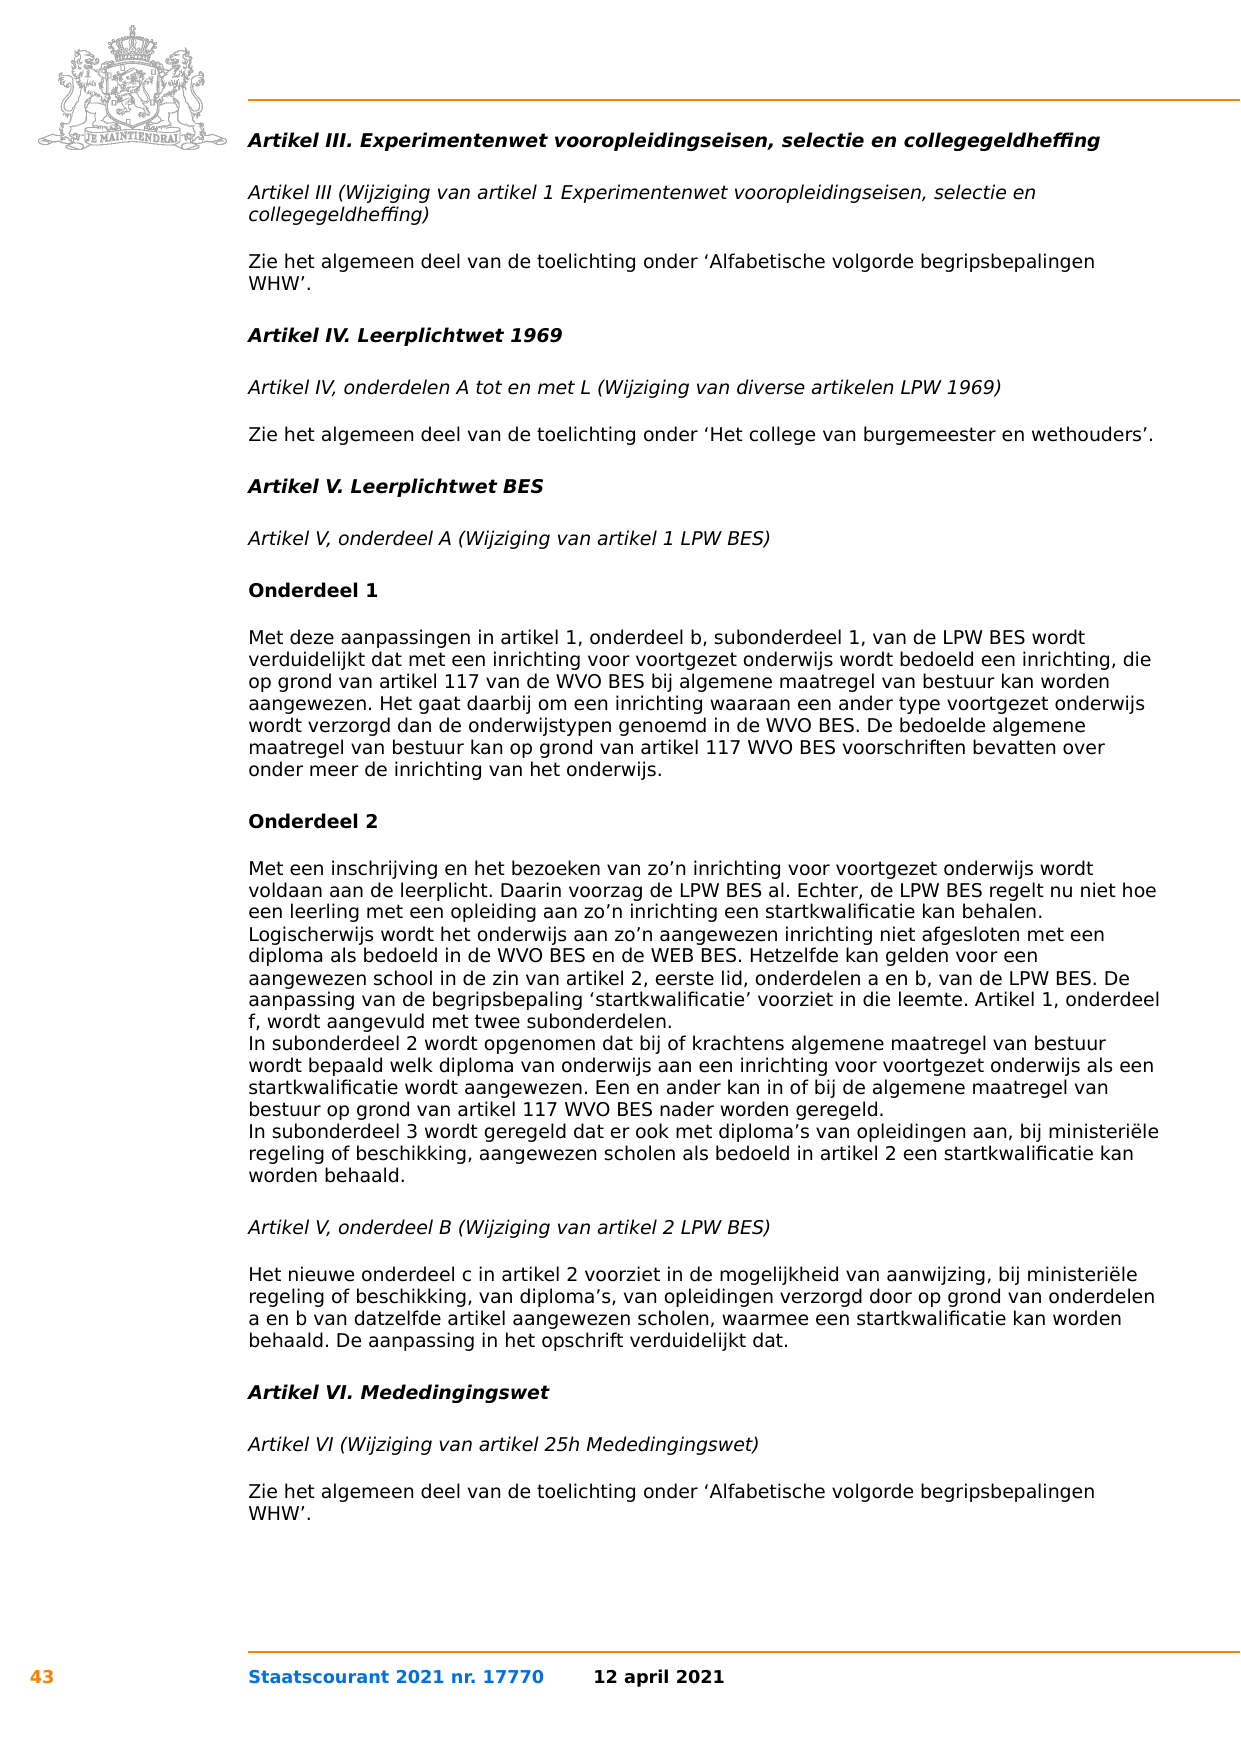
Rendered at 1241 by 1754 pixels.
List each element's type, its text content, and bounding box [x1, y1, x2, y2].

subtitle Artikel IV, onderdelen A tot en met L (Wijziging van diverse artikelen LPW 1969) [248, 377, 1163, 399]
subtitle Artikel III (Wijziging van artikel 1 Experimentenwet vooropleidingseisen, selectie en collegegeldheffing) [248, 182, 1163, 226]
subtitle Artikel V. Leerplichtwet BES [248, 476, 1163, 498]
text Zie het algemeen deel van de toelichting onder ‘Alfabetische volgorde begripsbepalingen WHW’. [248, 251, 1163, 295]
picture [38, 25, 227, 150]
subtitle Artikel IV. Leerplichtwet 1969 [248, 325, 1163, 347]
text In subonderdeel 2 wordt opgenomen dat bij of krachtens algemene maatregel van bestuur wordt bepaald welk diploma van onderwijs aan een inrichting voor voortgezet onderwijs als een startkwalificatie wordt aangewezen. Een en ander kan in of bij de algemene maatregel van bestuur op grond van artikel 117 WVO BES nader worden geregeld. [248, 1033, 1163, 1121]
subtitle Onderdeel 1 [248, 580, 1163, 602]
text Het nieuwe onderdeel c in artikel 2 voorziet in de mogelijkheid van aanwijzing, bij ministeriële regeling of beschikking, van diploma’s, van opleidingen verzorgd door op grond van onderdelen a en b van datzelfde artikel aangewezen scholen, waarmee een startkwalificatie kan worden behaald. De aanpassing in het opschrift verduidelijkt dat. [248, 1264, 1163, 1352]
subtitle Onderdeel 2 [248, 811, 1163, 832]
subtitle Artikel VI (Wijziging van artikel 25h Mededingingswet) [248, 1434, 1163, 1456]
text In subonderdeel 3 wordt geregeld dat er ook met diploma’s van opleidingen aan, bij ministeriële regeling of beschikking, aangewezen scholen als bedoeld in artikel 2 een startkwalificatie kan worden behaald. [248, 1121, 1163, 1187]
text Met deze aanpassingen in artikel 1, onderdeel b, subonderdeel 1, van de LPW BES wordt verduidelijkt dat met een inrichting voor voortgezet onderwijs wordt bedoeld een inrichting, die op grond van artikel 117 van de WVO BES bij algemene maatregel van bestuur kan worden aangewezen. Het gaat daarbij om een inrichting waaraan een ander type voortgezet onderwijs wordt verzorgd dan de onderwijstypen genoemd in de WVO BES. De bedoelde algemene maatregel van bestuur kan op grond van artikel 117 WVO BES voorschriften bevatten over onder meer de inrichting van het onderwijs. [248, 627, 1163, 781]
text Zie het algemeen deel van de toelichting onder ‘Het college van burgemeester en wethouders’. [248, 424, 1163, 446]
text Zie het algemeen deel van de toelichting onder ‘Alfabetische volgorde begripsbepalingen WHW’. [248, 1481, 1163, 1525]
subtitle Artikel V, onderdeel A (Wijziging van artikel 1 LPW BES) [248, 528, 1163, 550]
subtitle Artikel V, onderdeel B (Wijziging van artikel 2 LPW BES) [248, 1217, 1163, 1239]
text Met een inschrijving en het bezoeken van zo’n inrichting voor voortgezet onderwijs wordt voldaan aan de leerplicht. Daarin voorzag de LPW BES al. Echter, de LPW BES regelt nu niet hoe een leerling met een opleiding aan zo’n inrichting een startkwalificatie kan behalen. Logischerwijs wordt het onderwijs aan zo’n aangewezen inrichting niet afgesloten met een diploma als bedoeld in de WVO BES en de WEB BES. Hetzelfde kan gelden voor een aangewezen school in de zin van artikel 2, eerste lid, onderdelen a en b, van de LPW BES. De aanpassing van de begripsbepaling ‘startkwalificatie’ voorziet in die leemte. Artikel 1, onderdeel f, wordt aangevuld met twee subonderdelen. [248, 857, 1163, 1033]
subtitle Artikel III. Experimentenwet vooropleidingseisen, selectie en collegegeldheffing [248, 130, 1163, 152]
subtitle Artikel VI. Mededingingswet [248, 1382, 1163, 1404]
